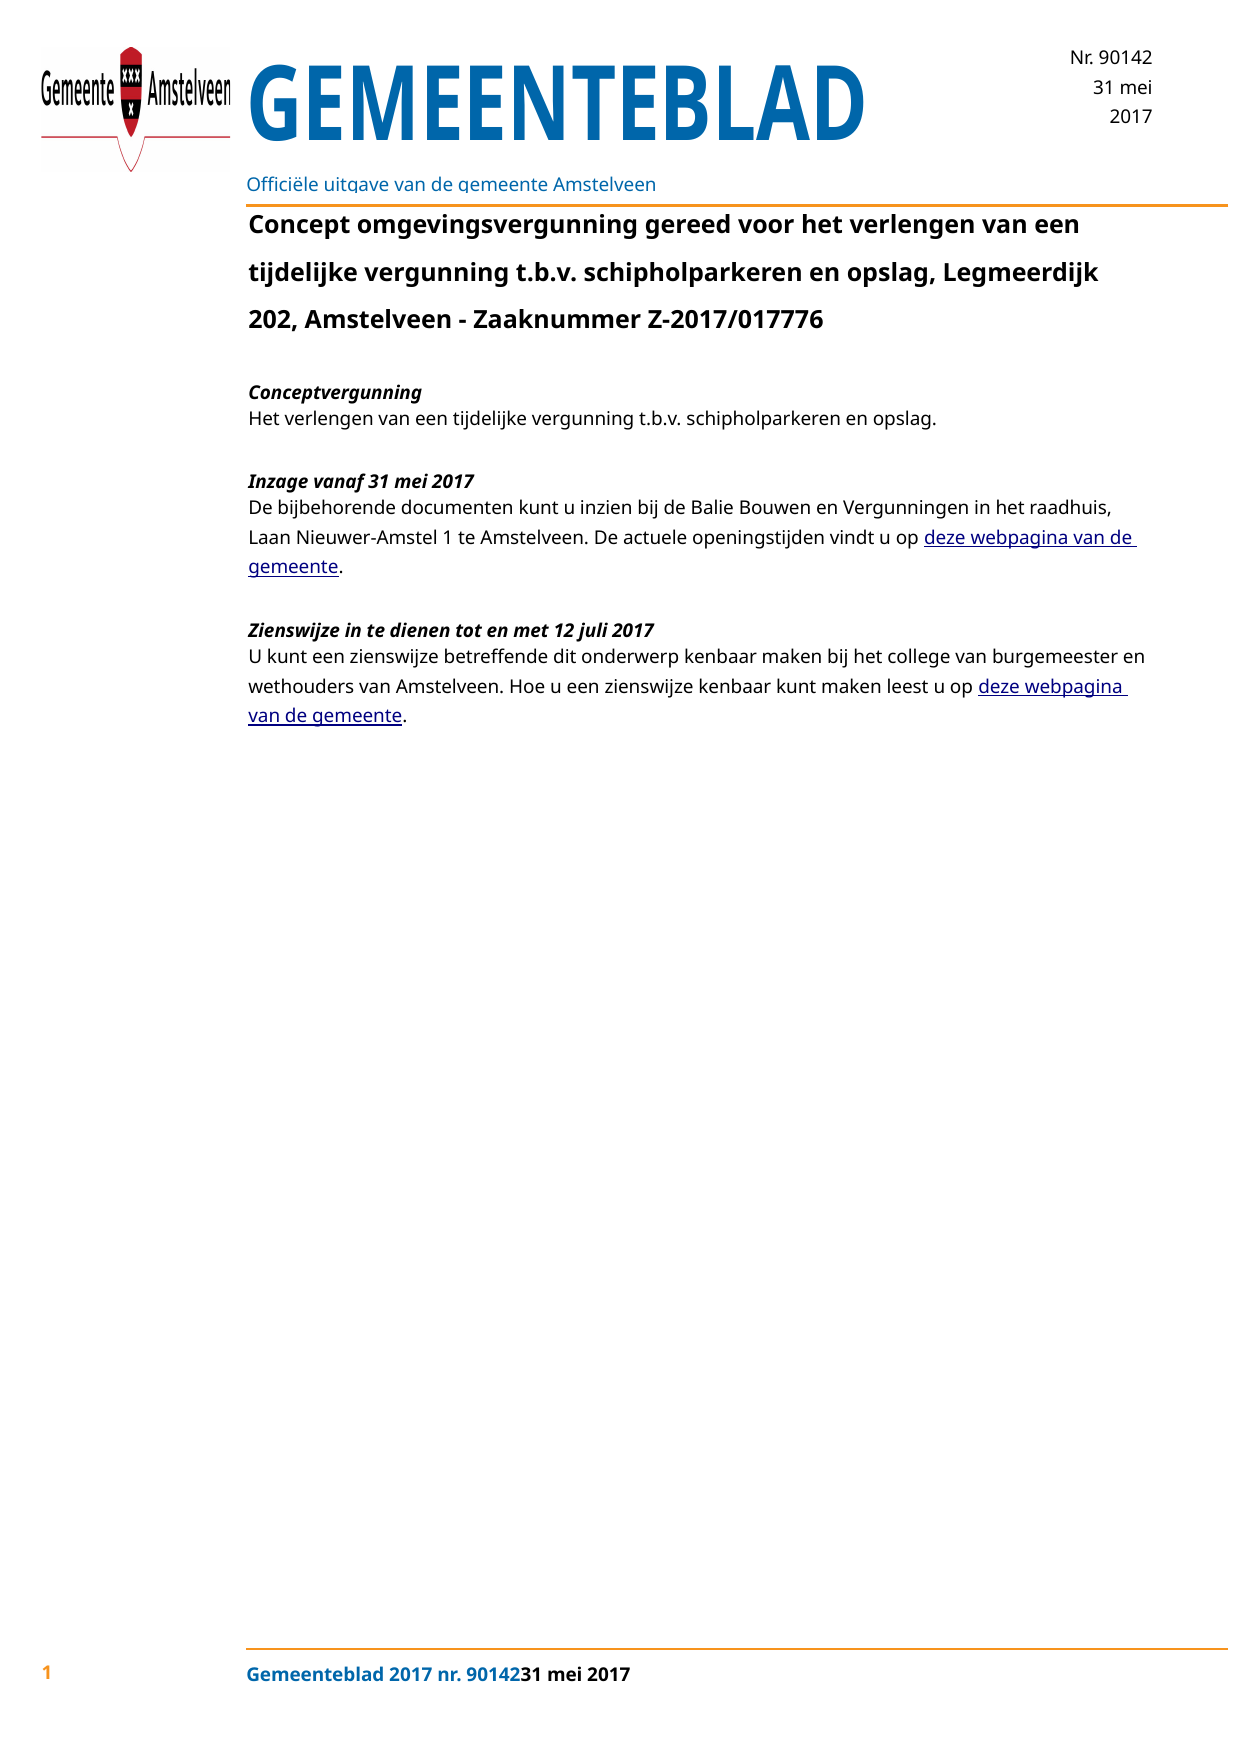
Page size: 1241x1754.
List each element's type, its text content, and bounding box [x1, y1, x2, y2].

text Inzage vanaf 31 mei 2017 [248, 469, 1152, 494]
text Het verlengen van een tijdelijke vergunning t.b.v. schipholparkeren en opslag. [248, 405, 1152, 431]
text Concept omgevingsvergunning gereed voor het verlengen van een tijdelijke vergunning t.b.v. schipholparkeren en opslag, Legmeerdijk 202, Amstelveen - Zaaknummer Z-2017/017776 [248, 207, 1152, 336]
text U kunt een zienswijze betreffende dit onderwerp kenbaar maken bij het college van burgemeester en wethouders van Amstelveen. Hoe u een zienswijze kenbaar kunt maken leest u op deze webpagina van de gemeente. [248, 643, 1152, 728]
text Conceptvergunning [248, 379, 1152, 405]
text Zienswijze in te dienen tot en met 12 juli 2017 [248, 618, 1152, 643]
picture [41, 47, 231, 172]
text De bijbehorende documenten kunt u inzien bij de Balie Bouwen en Vergunningen in het raadhuis, Laan Nieuwer-Amstel 1 te Amstelveen. De actuele openingstijden vindt u op deze webpagina van de gemeente. [248, 494, 1152, 579]
